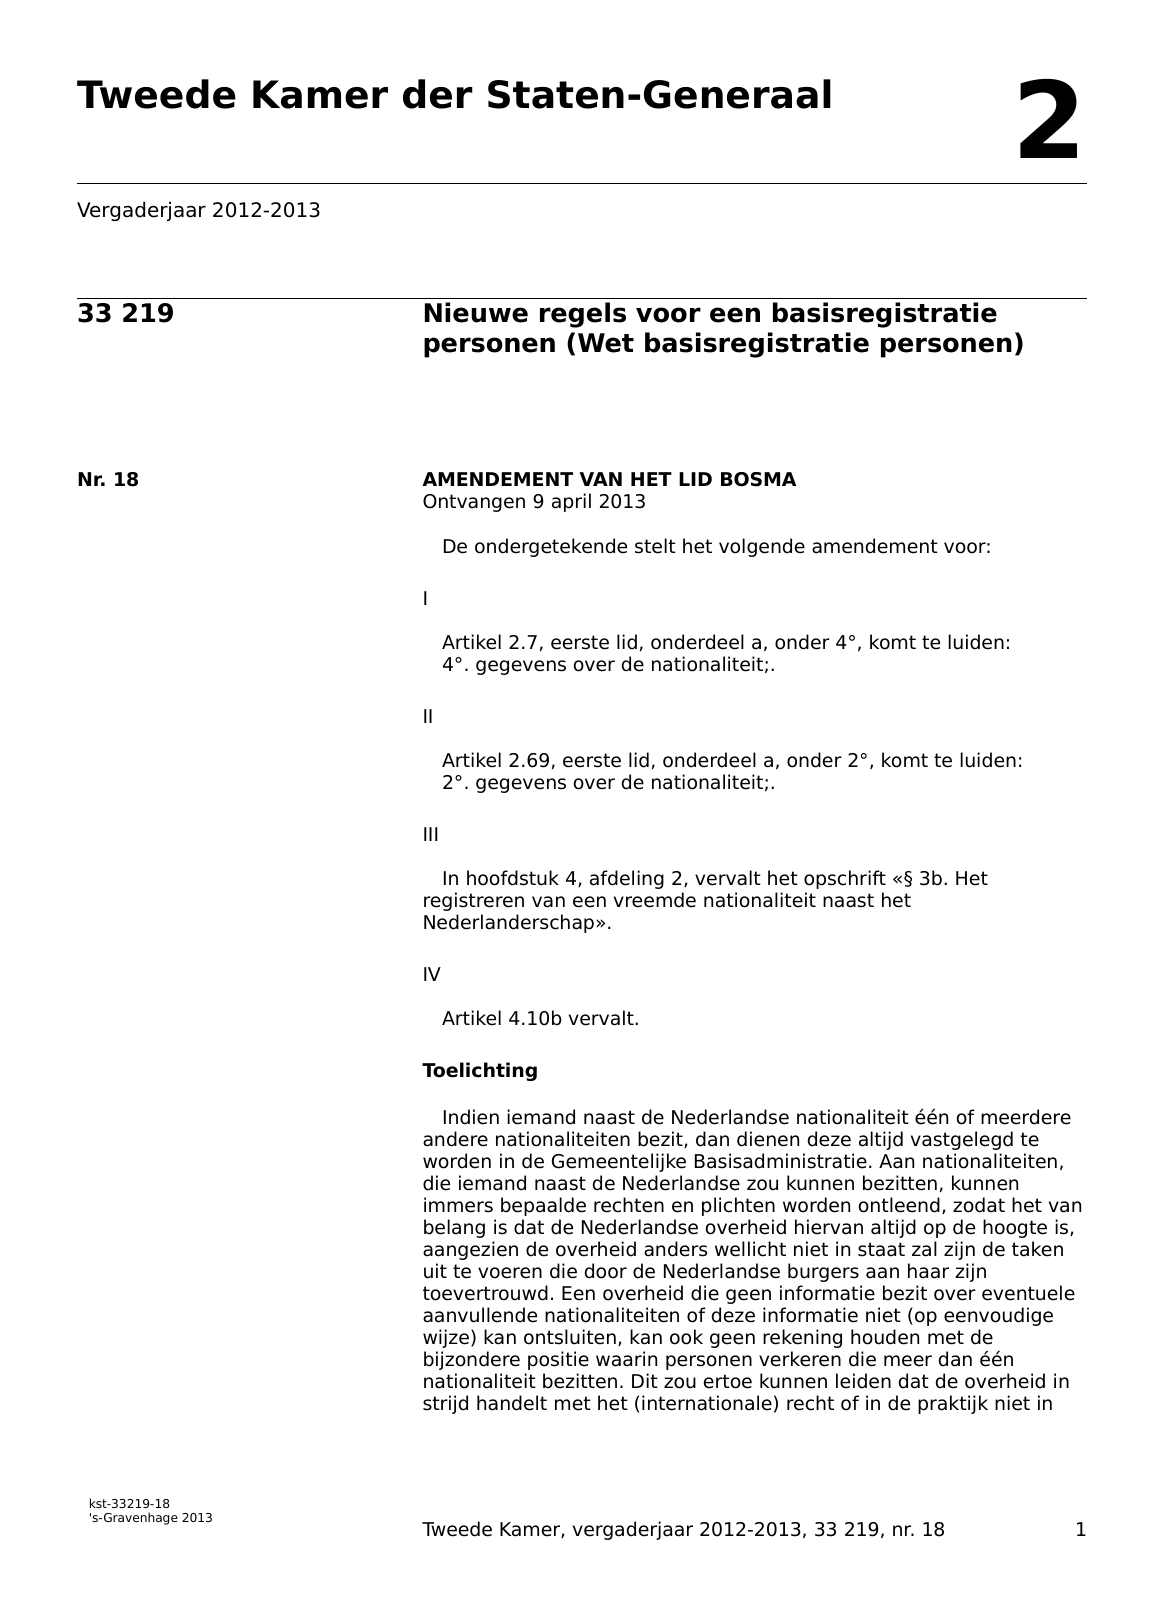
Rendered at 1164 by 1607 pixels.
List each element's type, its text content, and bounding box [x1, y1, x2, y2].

text 's-Gravenhage 2013 [88, 1511, 323, 1525]
text Artikel 2.7, eerste lid, onderdeel a, onder 4°, komt te luiden: [422, 632, 1087, 654]
table_header Tweede Kamer der Staten-Generaal [77, 59, 886, 183]
subtitle Toelichting [422, 1060, 1087, 1082]
text 2°. gegevens over de nationaliteit;. [422, 772, 1087, 794]
text Artikel 2.69, eerste lid, onderdeel a, onder 2°, komt te luiden: [422, 750, 1087, 772]
text 4°. gegevens over de nationaliteit;. [422, 654, 1087, 676]
text Artikel 4.10b vervalt. [422, 1008, 1087, 1030]
text Indien iemand naast de Nederlandse nationaliteit één of meerdere andere nationaliteiten bezit, dan dienen deze altijd vastgelegd te worden in de Gemeentelijke Basisadministratie. Aan nationaliteiten, die iemand naast de Nederlandse zou kunnen bezitten, kunnen immers bepaalde rechten en plichten worden ontleend, zodat het van belang is dat de Nederlandse overheid hiervan altijd op de hoogte is, aangezien de overheid anders wellicht niet in staat zal zijn de taken uit te voeren die door de Nederlandse burgers aan haar zijn toevertrouwd. Een overheid die geen informatie bezit over eventuele aanvullende nationaliteiten of deze informatie niet (op eenvoudige wijze) kan ontsluiten, kan ook geen rekening houden met de bijzondere positie waarin personen verkeren die meer dan één nationaliteit bezitten. Dit zou ertoe kunnen leiden dat de overheid in strijd handelt met het (internationale) recht of in de praktijk niet in [422, 1107, 1087, 1415]
text In hoofdstuk 4, afdeling 2, vervalt het opschrift «§ 3b. Het registreren van een vreemde nationaliteit naast het Nederlanderschap». [422, 868, 1087, 934]
text kst-33219-18 [88, 1497, 323, 1511]
subtitle IV [422, 964, 1087, 986]
subtitle 33 219 Nieuwe regels voor een basisregistratie personen (Wet basisregistratie personen) [77, 299, 1087, 358]
subtitle III [422, 824, 1087, 846]
subtitle II [422, 706, 1087, 728]
text Ontvangen 9 april 2013 [422, 491, 1087, 513]
subtitle I [422, 587, 1087, 609]
text De ondergetekende stelt het volgende amendement voor: [422, 536, 1087, 557]
table_header 2 [886, 59, 1087, 183]
subtitle Nr. 18 AMENDEMENT VAN HET LID BOSMA [77, 469, 1087, 491]
table_cell Vergaderjaar 2012-2013 [77, 184, 1087, 298]
